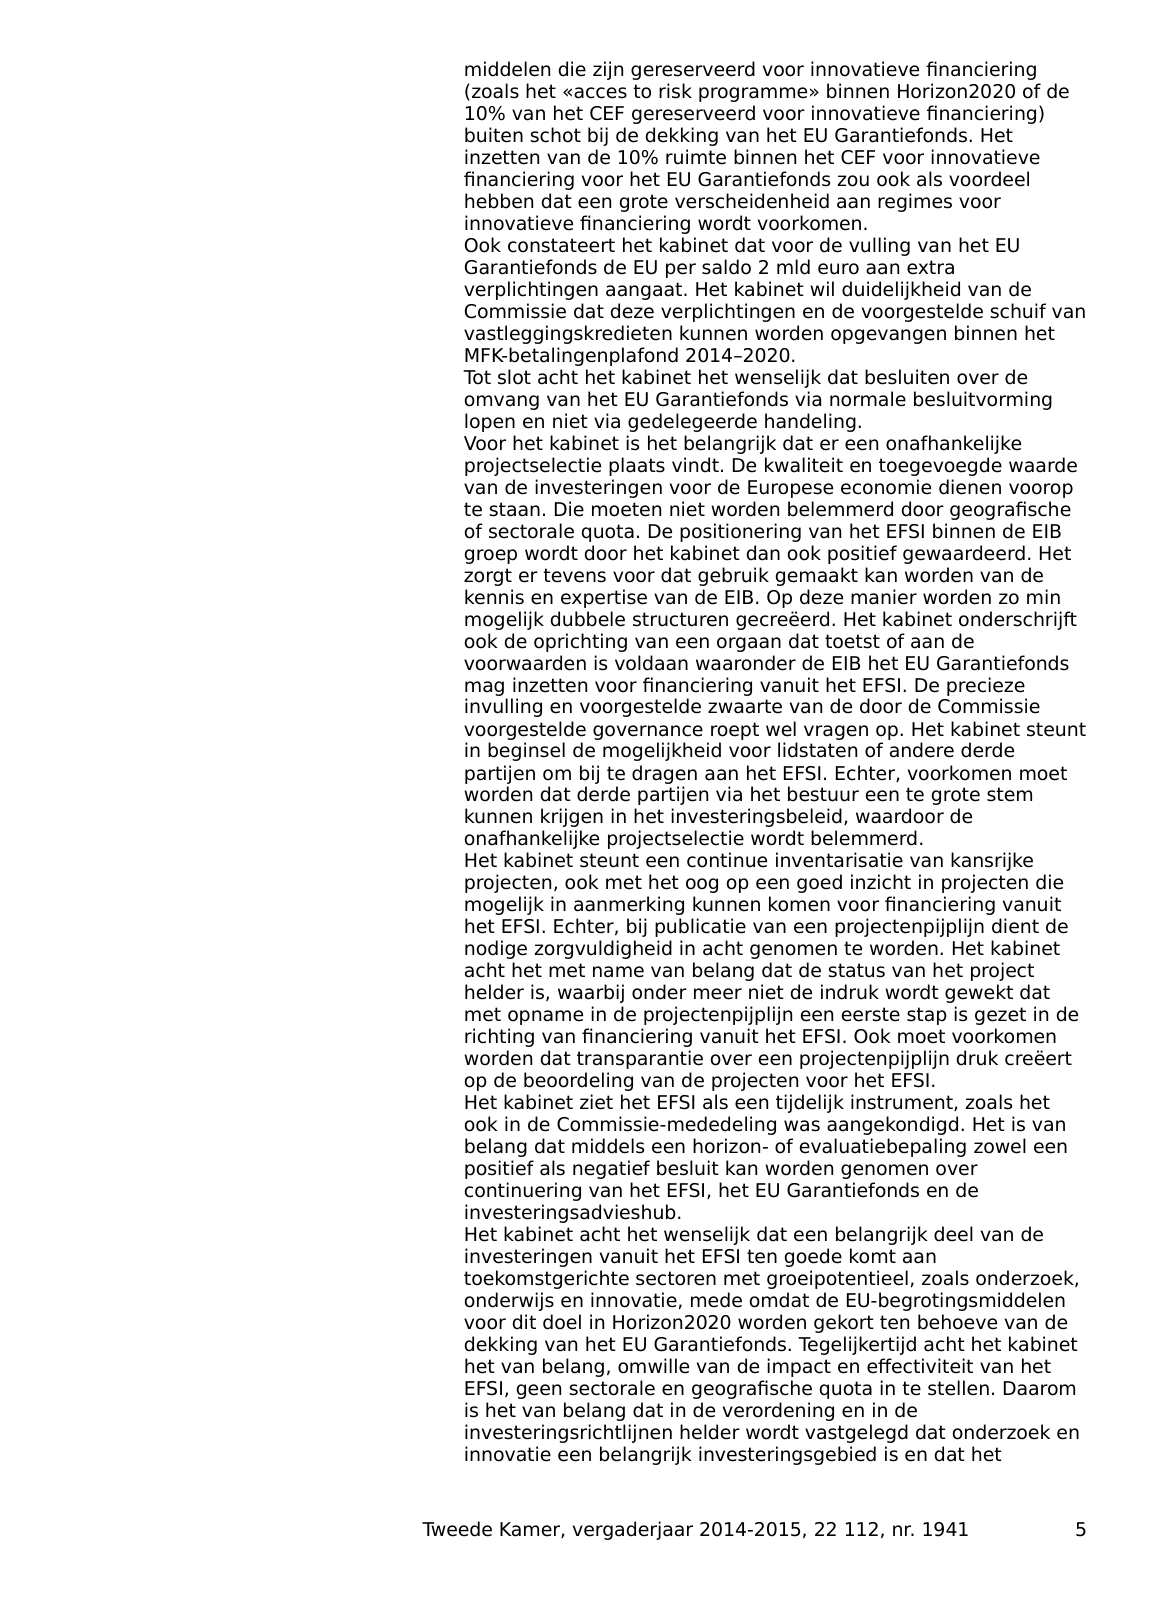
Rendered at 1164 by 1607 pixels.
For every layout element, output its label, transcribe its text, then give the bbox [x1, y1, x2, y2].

text Het kabinet steunt een continue inventarisatie van kansrijke projecten, ook met het oog op een goed inzicht in projecten die mogelijk in aanmerking kunnen komen voor financiering vanuit het EFSI. Echter, bij publicatie van een projectenpijplijn dient de nodige zorgvuldigheid in acht genomen te worden. Het kabinet acht het met name van belang dat de status van het project helder is, waarbij onder meer niet de indruk wordt gewekt dat met opname in de projectenpijplijn een eerste stap is gezet in de richting van financiering vanuit het EFSI. Ook moet voorkomen worden dat transparantie over een projectenpijplijn druk creëert op de beoordeling van de projecten voor het EFSI. [464, 850, 1087, 1092]
text Het kabinet ziet het EFSI als een tijdelijk instrument, zoals het ook in de Commissie-mededeling was aangekondigd. Het is van belang dat middels een horizon- of evaluatiebepaling zowel een positief als negatief besluit kan worden genomen over continuering van het EFSI, het EU Garantiefonds en de investeringsadvieshub. [464, 1092, 1087, 1224]
text Het kabinet acht het wenselijk dat een belangrijk deel van de investeringen vanuit het EFSI ten goede komt aan toekomstgerichte sectoren met groeipotentieel, zoals onderzoek, onderwijs en innovatie, mede omdat de EU-begrotingsmiddelen voor dit doel in Horizon2020 worden gekort ten behoeve van de dekking van het EU Garantiefonds. Tegelijkertijd acht het kabinet het van belang, omwille van de impact en effectiviteit van het EFSI, geen sectorale en geografische quota in te stellen. Daarom is het van belang dat in de verordening en in de investeringsrichtlijnen helder wordt vastgelegd dat onderzoek en innovatie een belangrijk investeringsgebied is en dat het [464, 1224, 1087, 1466]
text middelen die zijn gereserveerd voor innovatieve financiering (zoals het «acces to risk programme» binnen Horizon2020 of de 10% van het CEF gereserveerd voor innovatieve financiering) buiten schot bij de dekking van het EU Garantiefonds. Het inzetten van de 10% ruimte binnen het CEF voor innovatieve financiering voor het EU Garantiefonds zou ook als voordeel hebben dat een grote verscheidenheid aan regimes voor innovatieve financiering wordt voorkomen. [464, 59, 1087, 235]
text Ook constateert het kabinet dat voor de vulling van het EU Garantiefonds de EU per saldo 2 mld euro aan extra verplichtingen aangaat. Het kabinet wil duidelijkheid van de Commissie dat deze verplichtingen en de voorgestelde schuif van vastleggingskredieten kunnen worden opgevangen binnen het MFK-betalingenplafond 2014–2020. [464, 235, 1087, 367]
text Tot slot acht het kabinet het wenselijk dat besluiten over de omvang van het EU Garantiefonds via normale besluitvorming lopen en niet via gedelegeerde handeling. [464, 367, 1087, 433]
text Voor het kabinet is het belangrijk dat er een onafhankelijke projectselectie plaats vindt. De kwaliteit en toegevoegde waarde van de investeringen voor de Europese economie dienen voorop te staan. Die moeten niet worden belemmerd door geografische of sectorale quota. De positionering van het EFSI binnen de EIB groep wordt door het kabinet dan ook positief gewaardeerd. Het zorgt er tevens voor dat gebruik gemaakt kan worden van de kennis en expertise van de EIB. Op deze manier worden zo min mogelijk dubbele structuren gecreëerd. Het kabinet onderschrijft ook de oprichting van een orgaan dat toetst of aan de voorwaarden is voldaan waaronder de EIB het EU Garantiefonds mag inzetten voor financiering vanuit het EFSI. De precieze invulling en voorgestelde zwaarte van de door de Commissie voorgestelde governance roept wel vragen op. Het kabinet steunt in beginsel de mogelijkheid voor lidstaten of andere derde partijen om bij te dragen aan het EFSI. Echter, voorkomen moet worden dat derde partijen via het bestuur een te grote stem kunnen krijgen in het investeringsbeleid, waardoor de onafhankelijke projectselectie wordt belemmerd. [464, 433, 1087, 850]
